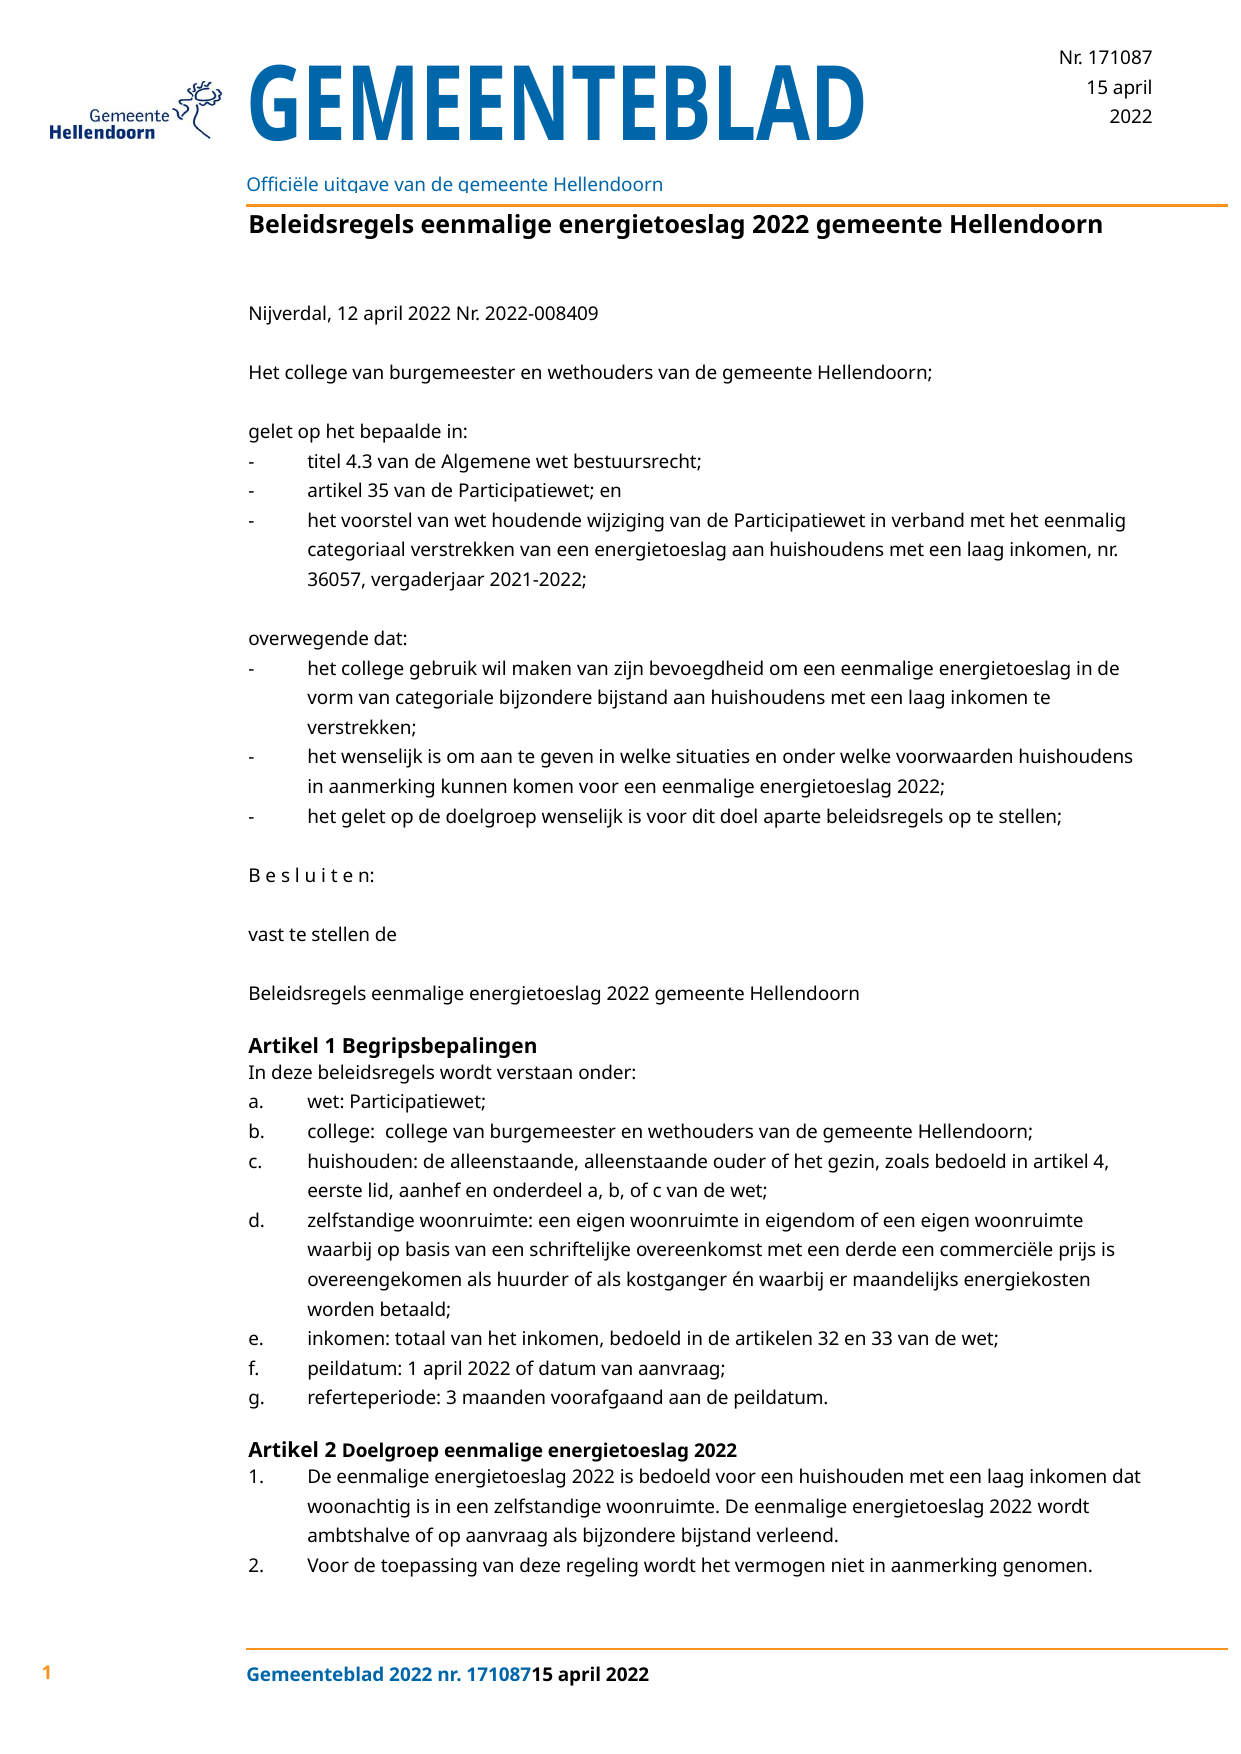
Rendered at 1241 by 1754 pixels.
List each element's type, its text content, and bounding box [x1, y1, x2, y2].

list het college gebruik wil maken van zijn bevoegdheid om een eenmalige energietoeslag in de vorm van categoriale bijzondere bijstand aan huishoudens met een laag inkomen te verstrekken; [248, 655, 1152, 740]
text overwegende dat: [248, 625, 1152, 651]
text Het college van burgemeester en wethouders van de gemeente Hellendoorn; [248, 359, 1152, 385]
text In deze beleidsregels wordt verstaan onder: [248, 1059, 1152, 1085]
list peildatum: 1 april 2022 of datum van aanvraag; [248, 1355, 1152, 1381]
list het gelet op de doelgroep wenselijk is voor dit doel aparte beleidsregels op te stellen; [248, 803, 1152, 828]
picture [41, 47, 231, 172]
list huishouden: de alleenstaande, alleenstaande ouder of het gezin, zoals bedoeld in artikel 4, eerste lid, aanhef en onderdeel a, b, of c van de wet; [248, 1148, 1152, 1203]
text Artikel 2 Doelgroep eenmalige energietoeslag 2022 [248, 1435, 1152, 1463]
list De eenmalige energietoeslag 2022 is bedoeld voor een huishouden met een laag inkomen dat woonachtig is in een zelfstandige woonruimte. De eenmalige energietoeslag 2022 wordt ambtshalve of op aanvraag als bijzondere bijstand verleend. [248, 1463, 1152, 1548]
list artikel 35 van de Participatiewet; en [248, 477, 1152, 503]
list Voor de toepassing van deze regeling wordt het vermogen niet in aanmerking genomen. [248, 1552, 1152, 1578]
text gelet op het bepaalde in: [248, 418, 1152, 444]
list inkomen: totaal van het inkomen, bedoeld in de artikelen 32 en 33 van de wet; [248, 1325, 1152, 1351]
list college: college van burgemeester en wethouders van de gemeente Hellendoorn; [248, 1118, 1152, 1144]
text Beleidsregels eenmalige energietoeslag 2022 gemeente Hellendoorn [248, 980, 1152, 1006]
text B e s l u i t e n: [248, 862, 1152, 888]
text Artikel 1 Begripsbepalingen [248, 1031, 1152, 1059]
list titel 4.3 van de Algemene wet bestuursrecht; [248, 448, 1152, 473]
text vast te stellen de [248, 921, 1152, 947]
list wet: Participatiewet; [248, 1089, 1152, 1114]
list referteperiode: 3 maanden voorafgaand aan de peildatum. [248, 1384, 1152, 1410]
text Beleidsregels eenmalige energietoeslag 2022 gemeente Hellendoorn [248, 207, 1152, 241]
list het voorstel van wet houdende wijziging van de Participatiewet in verband met het eenmalig categoriaal verstrekken van een energietoeslag aan huishoudens met een laag inkomen, nr. 36057, vergaderjaar 2021-2022; [248, 507, 1152, 592]
text Nijverdal, 12 april 2022 Nr. 2022-008409 [248, 300, 1152, 326]
list zelfstandige woonruimte: een eigen woonruimte in eigendom of een eigen woonruimte waarbij op basis van een schriftelijke overeenkomst met een derde een commerciële prijs is overeengekomen als huurder of als kostganger én waarbij er maandelijks energiekosten worden betaald; [248, 1207, 1152, 1322]
list het wenselijk is om aan te geven in welke situaties en onder welke voorwaarden huishoudens in aanmerking kunnen komen voor een eenmalige energietoeslag 2022; [248, 744, 1152, 799]
